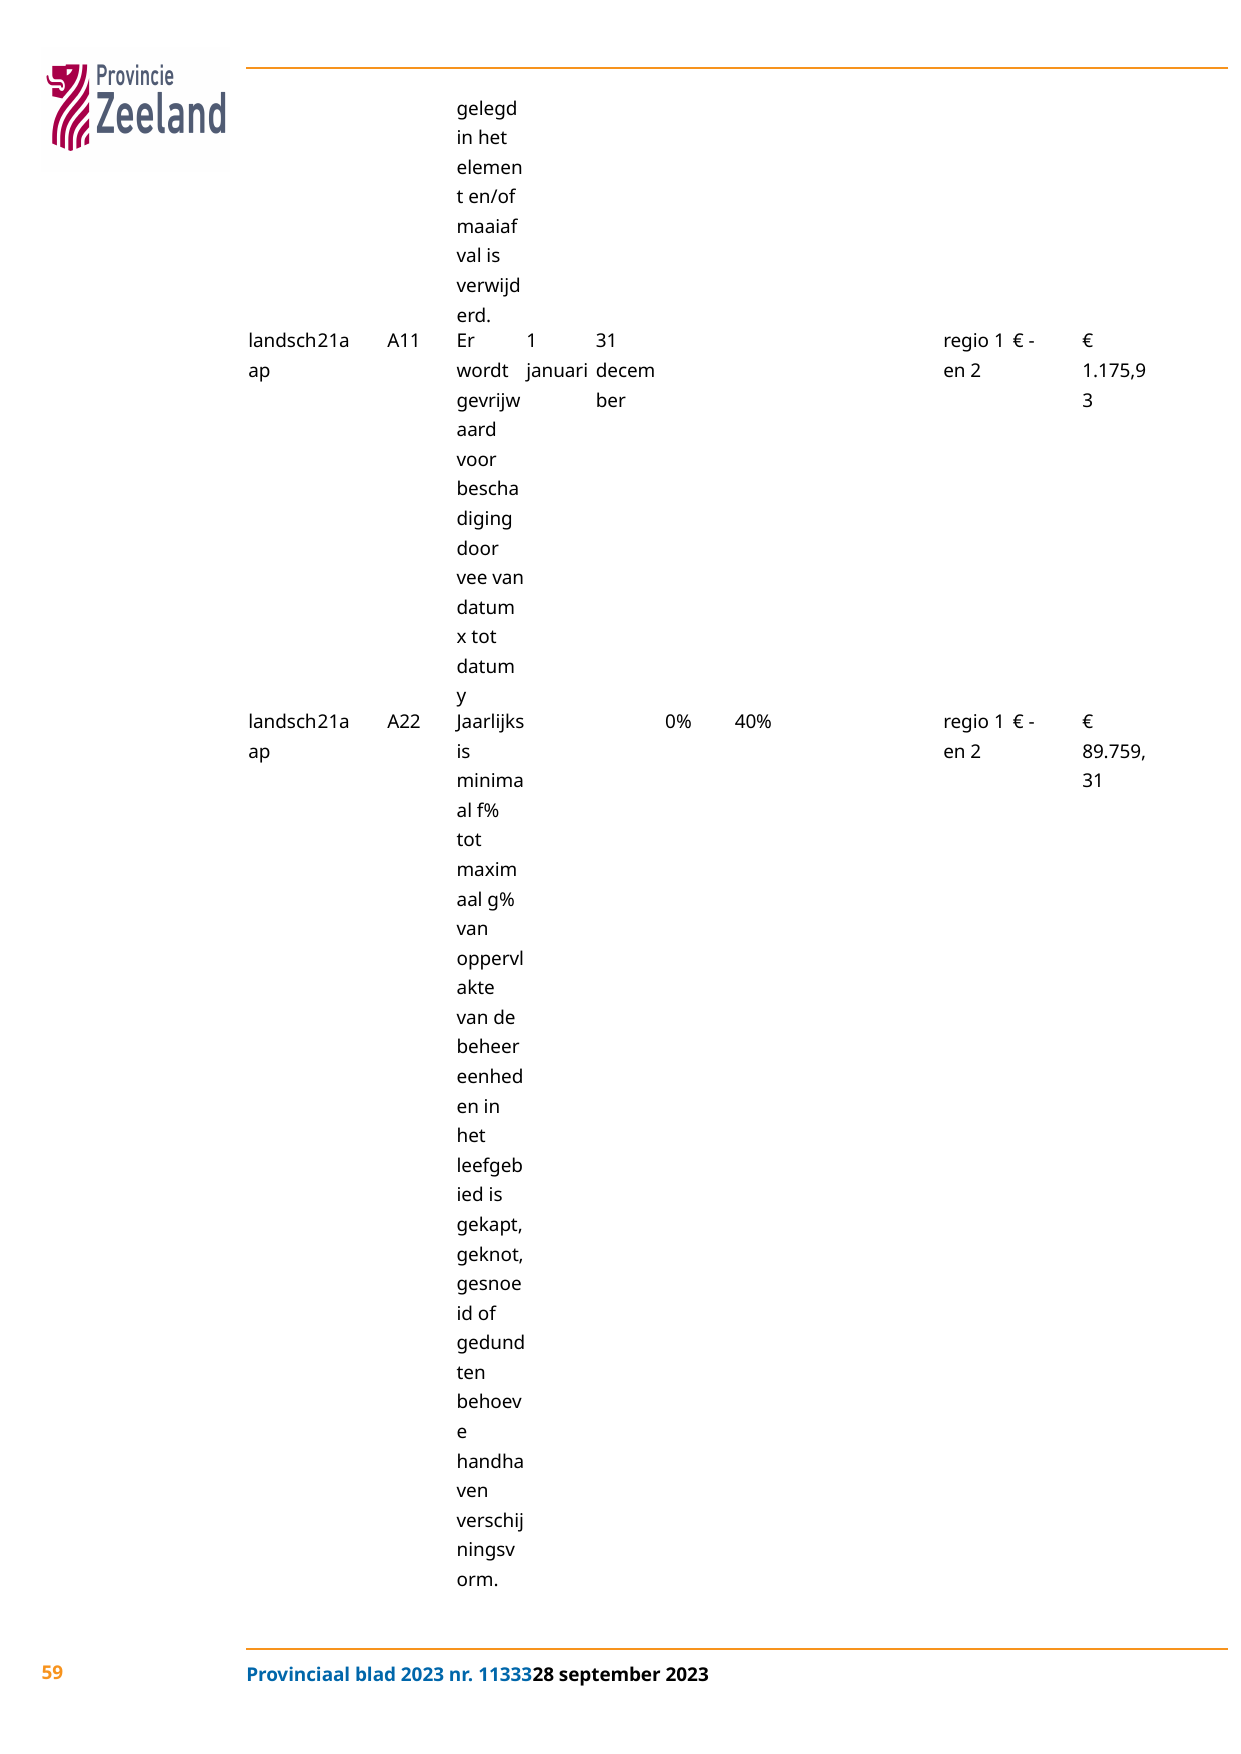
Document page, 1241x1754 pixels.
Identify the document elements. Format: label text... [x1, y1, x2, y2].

table_cell € 1.175,93 [1082, 328, 1152, 708]
table_cell € - [1013, 328, 1082, 708]
table_cell [804, 708, 873, 1592]
table_cell Er wordt gevrijwaard voor beschadiging door vee van datum x tot datum y [456, 328, 526, 708]
table_cell 21a [318, 708, 387, 1592]
table_cell [526, 708, 596, 1592]
table_cell [248, 95, 317, 328]
table_cell A22 [387, 708, 456, 1592]
picture [41, 47, 231, 172]
table_cell [596, 708, 665, 1592]
table_cell [735, 95, 804, 328]
table_cell [387, 95, 456, 328]
table_cell [735, 328, 804, 708]
table_cell [665, 328, 734, 708]
table_cell landschap [248, 708, 317, 1592]
table_cell Jaarlijks is minimaal f% tot maximaal g% van oppervlakte van de beheereenheden in het leefgebied is gekapt, geknot, gesnoeid of gedund ten behoeve handhaven verschijningsvorm. [456, 708, 526, 1592]
table_cell [318, 95, 387, 328]
table_cell [665, 95, 734, 328]
table_cell regio 1 en 2 [943, 328, 1013, 708]
table_cell [874, 708, 943, 1592]
table_cell [596, 95, 665, 328]
table_cell 21a [318, 328, 387, 708]
table_cell landschap [248, 328, 317, 708]
table_cell [804, 328, 873, 708]
table_cell [1013, 95, 1082, 328]
table_cell [874, 95, 943, 328]
table_cell 40% [735, 708, 804, 1592]
table_cell 1 januari [526, 328, 596, 708]
table_cell 31 december [596, 328, 665, 708]
table_cell A11 [387, 328, 456, 708]
table_cell regio 1 en 2 [943, 708, 1013, 1592]
table_cell [804, 95, 873, 328]
table_cell [874, 328, 943, 708]
table_cell [1082, 95, 1152, 328]
table_cell € - [1013, 708, 1082, 1592]
table_cell [526, 95, 596, 328]
table_cell € 89.759,31 [1082, 708, 1152, 1592]
table_cell gelegd in het element en/of maaiafval is verwijderd. [456, 95, 526, 328]
table_cell [943, 95, 1013, 328]
table_cell 0% [665, 708, 734, 1592]
